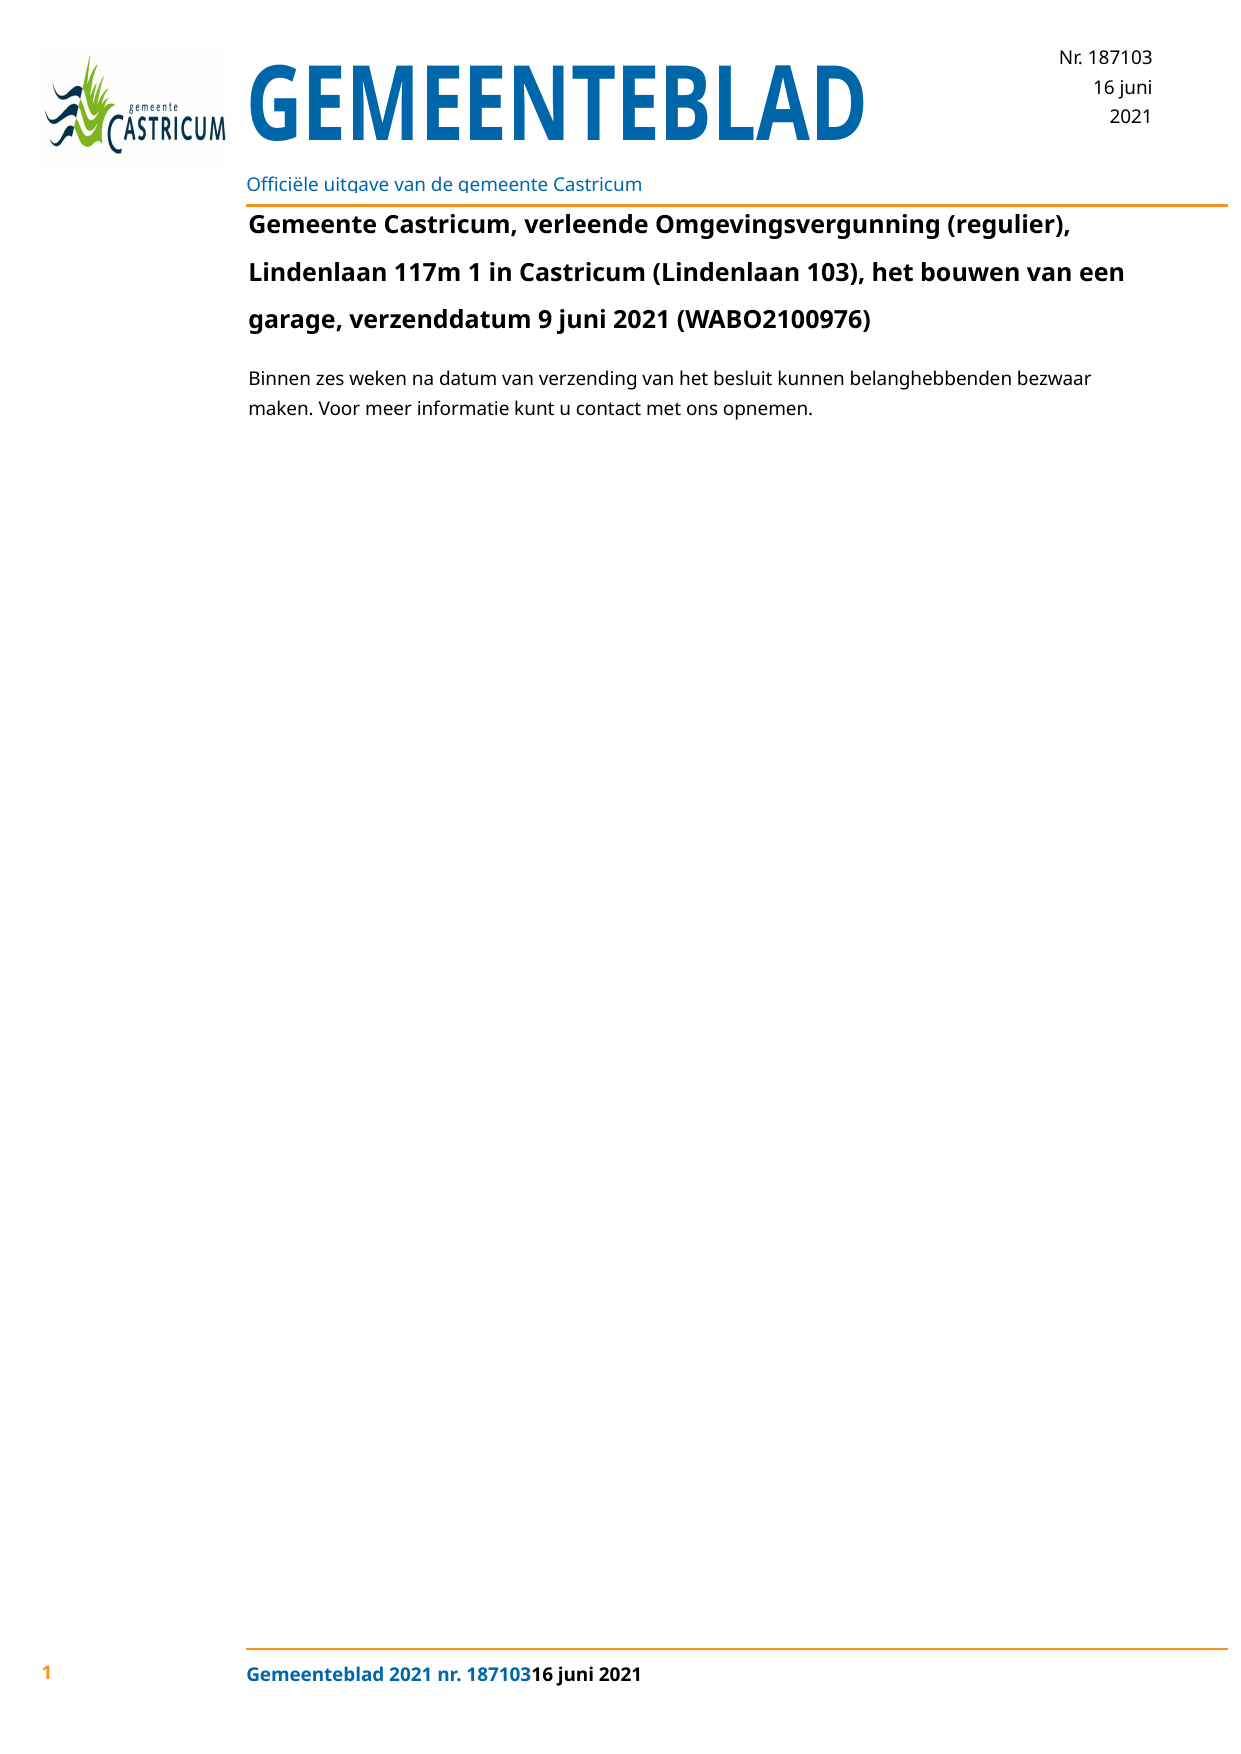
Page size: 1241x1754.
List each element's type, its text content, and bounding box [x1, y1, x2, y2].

picture [41, 47, 231, 172]
text Binnen zes weken na datum van verzending van het besluit kunnen belanghebbenden bezwaar maken. Voor meer informatie kunt u contact met ons opnemen. [248, 366, 1152, 421]
text Gemeente Castricum, verleende Omgevingsvergunning (regulier), Lindenlaan 117m 1 in Castricum (Lindenlaan 103), het bouwen van een garage, verzenddatum 9 juni 2021 (WABO2100976) [248, 207, 1152, 336]
